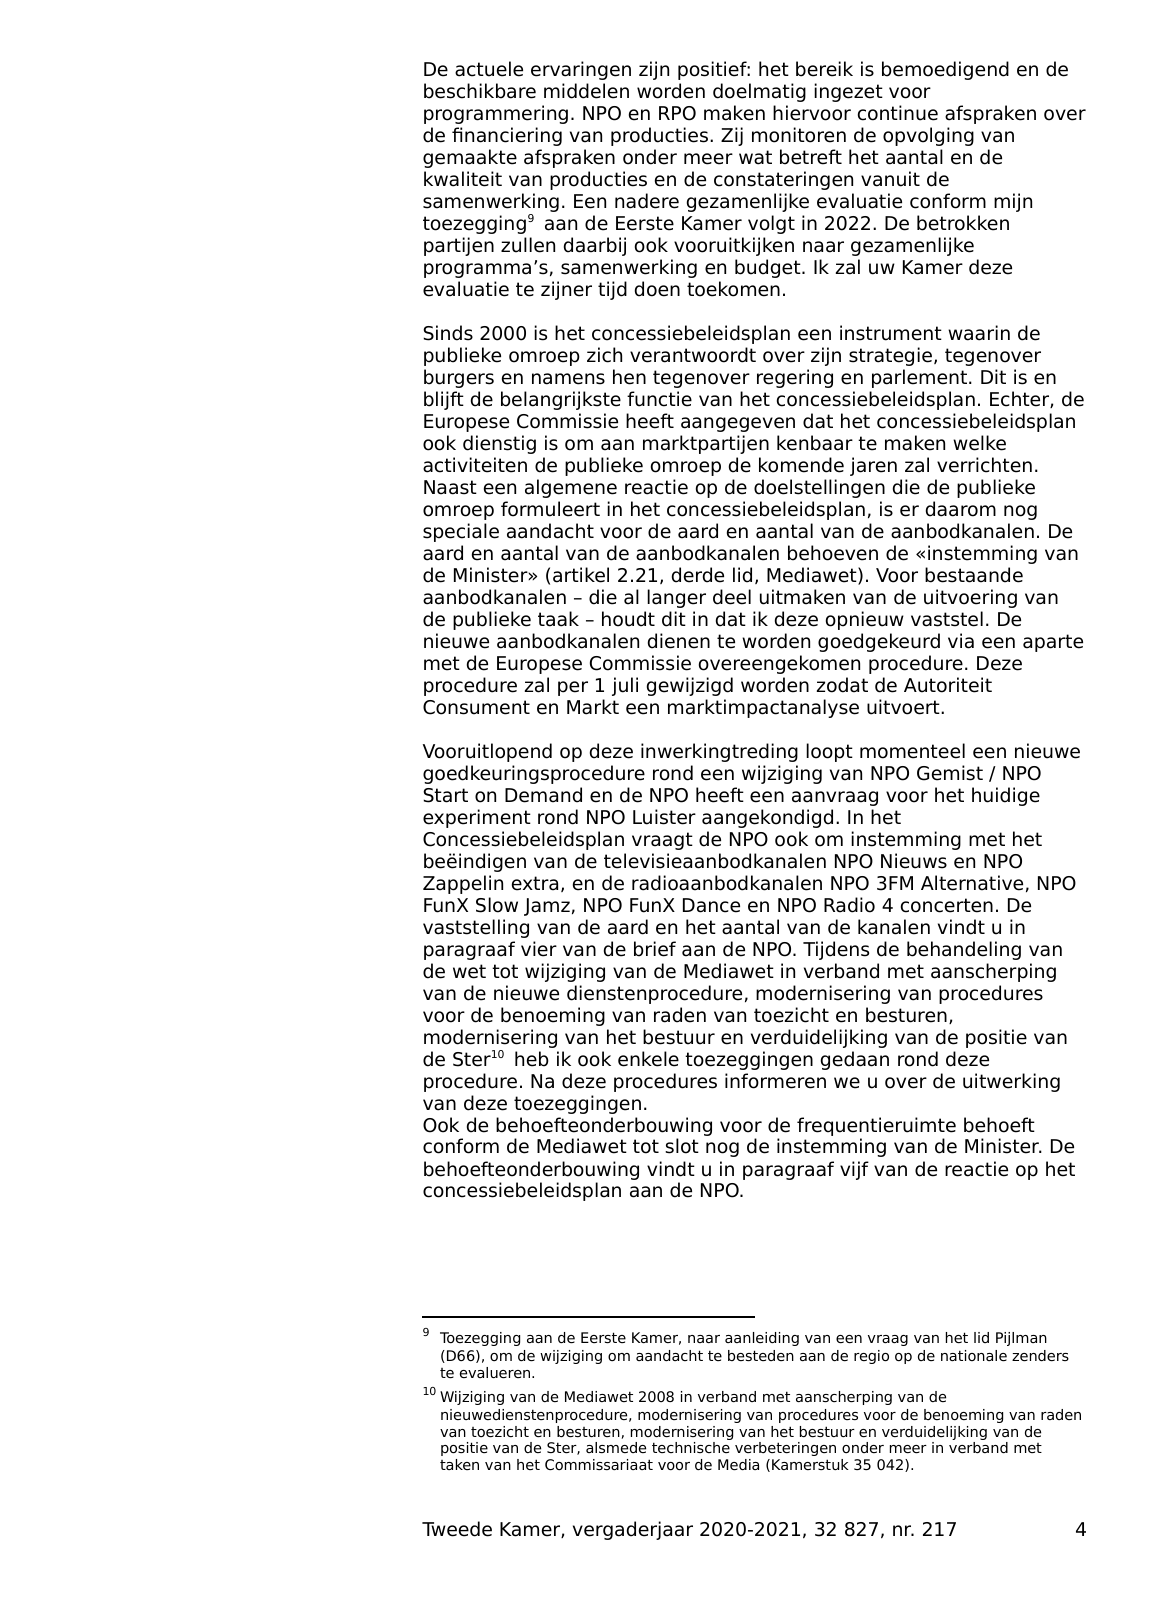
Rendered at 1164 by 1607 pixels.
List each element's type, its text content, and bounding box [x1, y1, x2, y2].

text Vooruitlopend op deze inwerkingtreding loopt momenteel een nieuwe goedkeuringsprocedure rond een wijziging van NPO Gemist / NPO Start on Demand en de NPO heeft een aanvraag voor het huidige experiment rond NPO Luister aangekondigd. In het Concessiebeleidsplan vraagt de NPO ook om instemming met het beëindigen van de televisieaanbodkanalen NPO Nieuws en NPO Zappelin extra, en de radioaanbodkanalen NPO 3FM Alternative, NPO FunX Slow Jamz, NPO FunX Dance en NPO Radio 4 concerten. De vaststelling van de aard en het aantal van de kanalen vindt u in paragraaf vier van de brief aan de NPO. Tijdens de behandeling van de wet tot wijziging van de Mediawet in verband met aanscherping van de nieuwe dienstenprocedure, modernisering van procedures voor de benoeming van raden van toezicht en besturen, modernisering van het bestuur en verduidelijking van de positie van de Ster heb ik ook enkele toezeggingen gedaan rond deze procedure. Na deze procedures informeren we u over de uitwerking van deze toezeggingen. [422, 741, 1087, 1114]
text Sinds 2000 is het concessiebeleidsplan een instrument waarin de publieke omroep zich verantwoordt over zijn strategie, tegenover burgers en namens hen tegenover regering en parlement. Dit is en blijft de belangrijkste functie van het concessiebeleidsplan. Echter, de Europese Commissie heeft aangegeven dat het concessiebeleidsplan ook dienstig is om aan marktpartijen kenbaar te maken welke activiteiten de publieke omroep de komende jaren zal verrichten. Naast een algemene reactie op de doelstellingen die de publieke omroep formuleert in het concessiebeleidsplan, is er daarom nog speciale aandacht voor de aard en aantal van de aanbodkanalen. De aard en aantal van de aanbodkanalen behoeven de «instemming van de Minister» (artikel 2.21, derde lid, Mediawet). Voor bestaande aanbodkanalen – die al langer deel uitmaken van de uitvoering van de publieke taak – houdt dit in dat ik deze opnieuw vaststel. De nieuwe aanbodkanalen dienen te worden goedgekeurd via een aparte met de Europese Commissie overeengekomen procedure. Deze procedure zal per 1 juli gewijzigd worden zodat de Autoriteit Consument en Markt een marktimpactanalyse uitvoert. [422, 323, 1087, 719]
text Toezegging aan de Eerste Kamer, naar aanleiding van een vraag van het lid Pijlman (D66), om de wijziging om aandacht te besteden aan de regio op de nationale zenders te evalueren. [422, 1326, 1087, 1382]
text Ook de behoefteonderbouwing voor de frequentieruimte behoeft conform de Mediawet tot slot nog de instemming van de Minister. De behoefteonderbouwing vindt u in paragraaf vijf van de reactie op het concessiebeleidsplan aan de NPO. [422, 1114, 1087, 1202]
text Wijziging van de Mediawet 2008 in verband met aanscherping van de nieuwedienstenprocedure, modernisering van procedures voor de benoeming van raden van toezicht en besturen, modernisering van het bestuur en verduidelijking van de positie van de Ster, alsmede technische verbeteringen onder meer in verband met taken van het Commissariaat voor de Media (Kamerstuk 35 042). [422, 1385, 1087, 1474]
text De actuele ervaringen zijn positief: het bereik is bemoedigend en de beschikbare middelen worden doelmatig ingezet voor programmering. NPO en RPO maken hiervoor continue afspraken over de financiering van producties. Zij monitoren de opvolging van gemaakte afspraken onder meer wat betreft het aantal en de kwaliteit van producties en de constateringen vanuit de samenwerking. Een nadere gezamenlijke evaluatie conform mijn toezegging aan de Eerste Kamer volgt in 2022. De betrokken partijen zullen daarbij ook vooruitkijken naar gezamenlijke programma’s, samenwerking en budget. Ik zal uw Kamer deze evaluatie te zijner tijd doen toekomen. [422, 59, 1087, 301]
